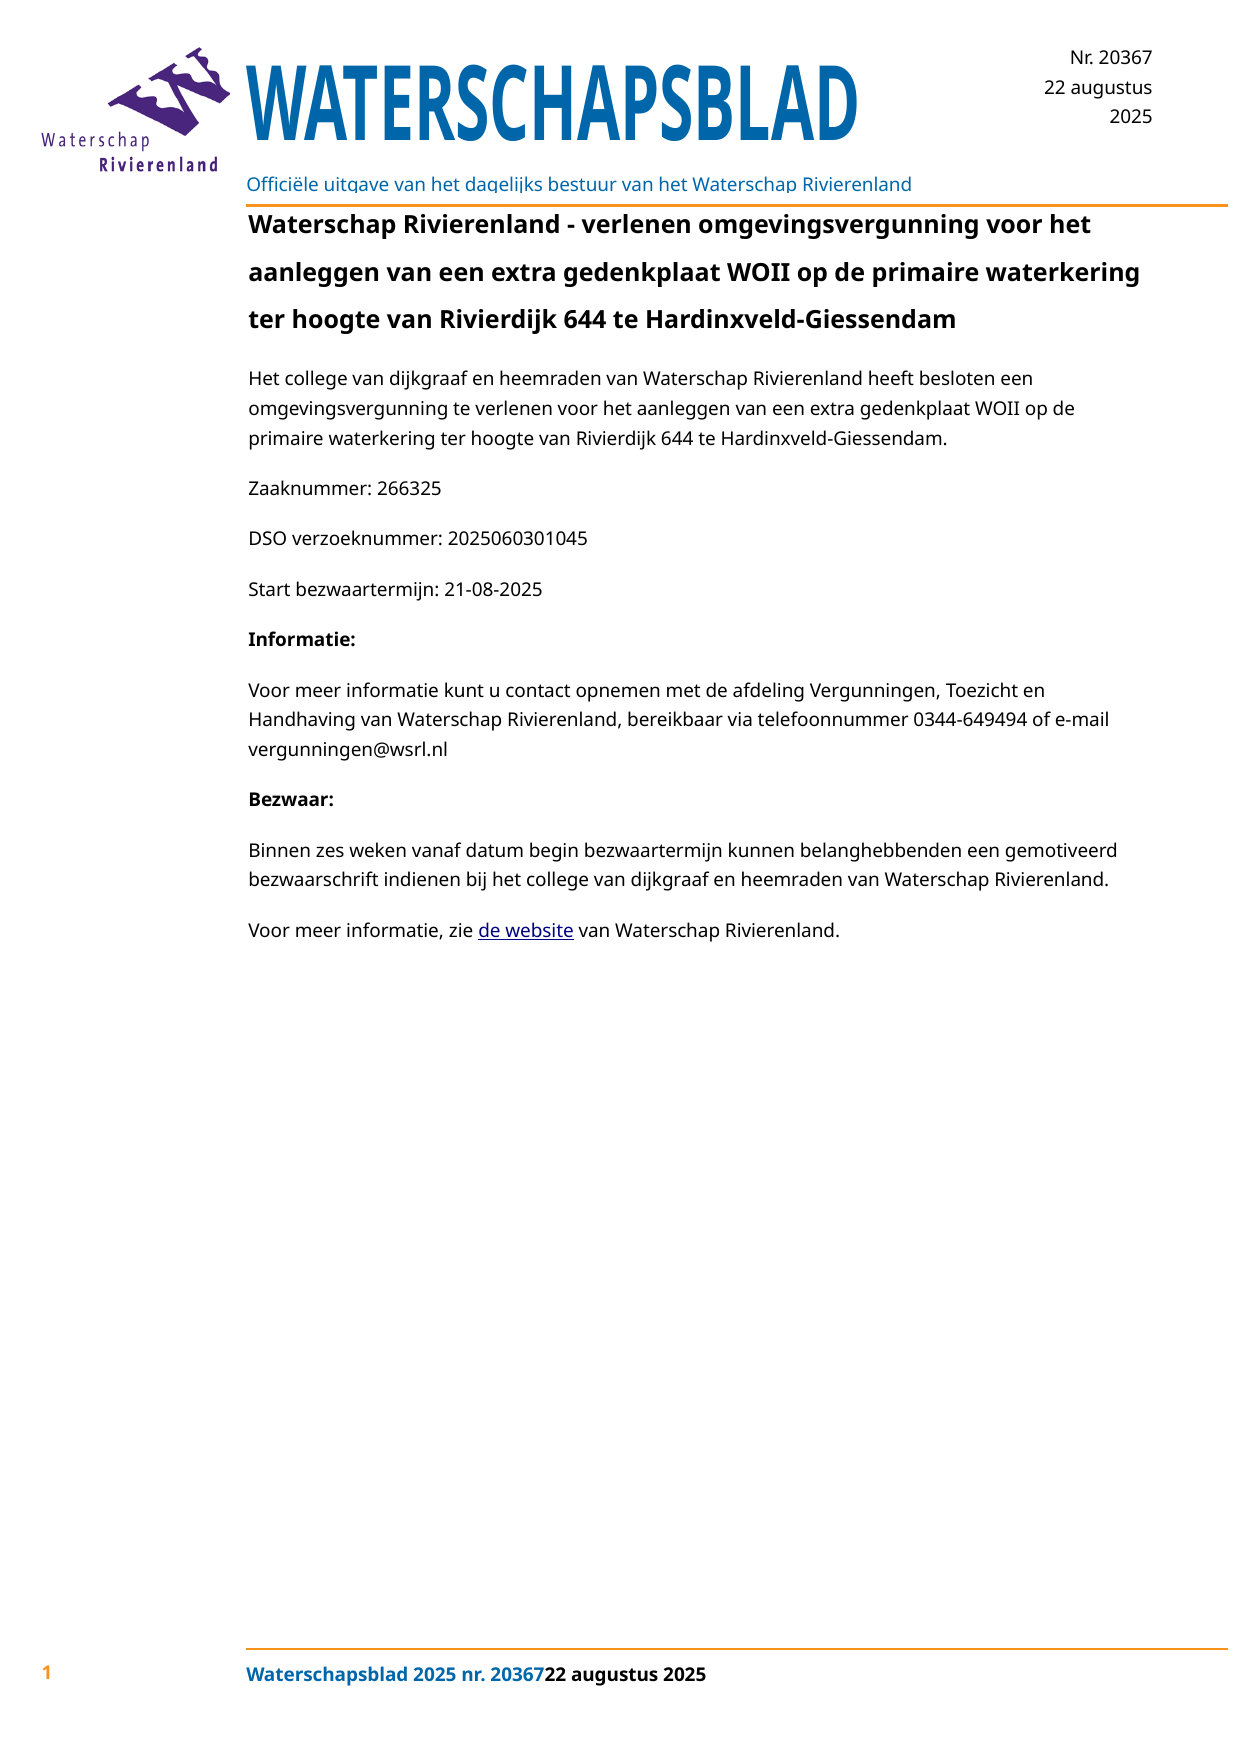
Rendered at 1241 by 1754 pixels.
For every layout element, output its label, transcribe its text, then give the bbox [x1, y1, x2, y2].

text Start bezwaartermijn: 21-08-2025 [248, 576, 1152, 602]
text Voor meer informatie, zie de website van Waterschap Rivierenland. [248, 917, 1152, 942]
text Voor meer informatie kunt u contact opnemen met de afdeling Vergunningen, Toezicht en Handhaving van Waterschap Rivierenland, bereikbaar via telefoonnummer 0344-649494 of e-mail vergunningen@wsrl.nl [248, 677, 1152, 762]
text Binnen zes weken vanaf datum begin bezwaartermijn kunnen belanghebbenden een gemotiveerd bezwaarschrift indienen bij het college van dijkgraaf en heemraden van Waterschap Rivierenland. [248, 837, 1152, 892]
text Het college van dijkgraaf en heemraden van Waterschap Rivierenland heeft besloten een omgevingsvergunning te verlenen voor het aanleggen van een extra gedenkplaat WOII op de primaire waterkering ter hoogte van Rivierdijk 644 te Hardinxveld-Giessendam. [248, 366, 1152, 450]
text Waterschap Rivierenland - verlenen omgevingsvergunning voor het aanleggen van een extra gedenkplaat WOII op de primaire waterkering ter hoogte van Rivierdijk 644 te Hardinxveld-Giessendam [248, 207, 1152, 336]
picture [41, 47, 231, 172]
text DSO verzoeknummer: 2025060301045 [248, 526, 1152, 551]
text Zaaknummer: 266325 [248, 475, 1152, 501]
text Informatie: [248, 626, 1152, 652]
text Bezwaar: [248, 786, 1152, 812]
